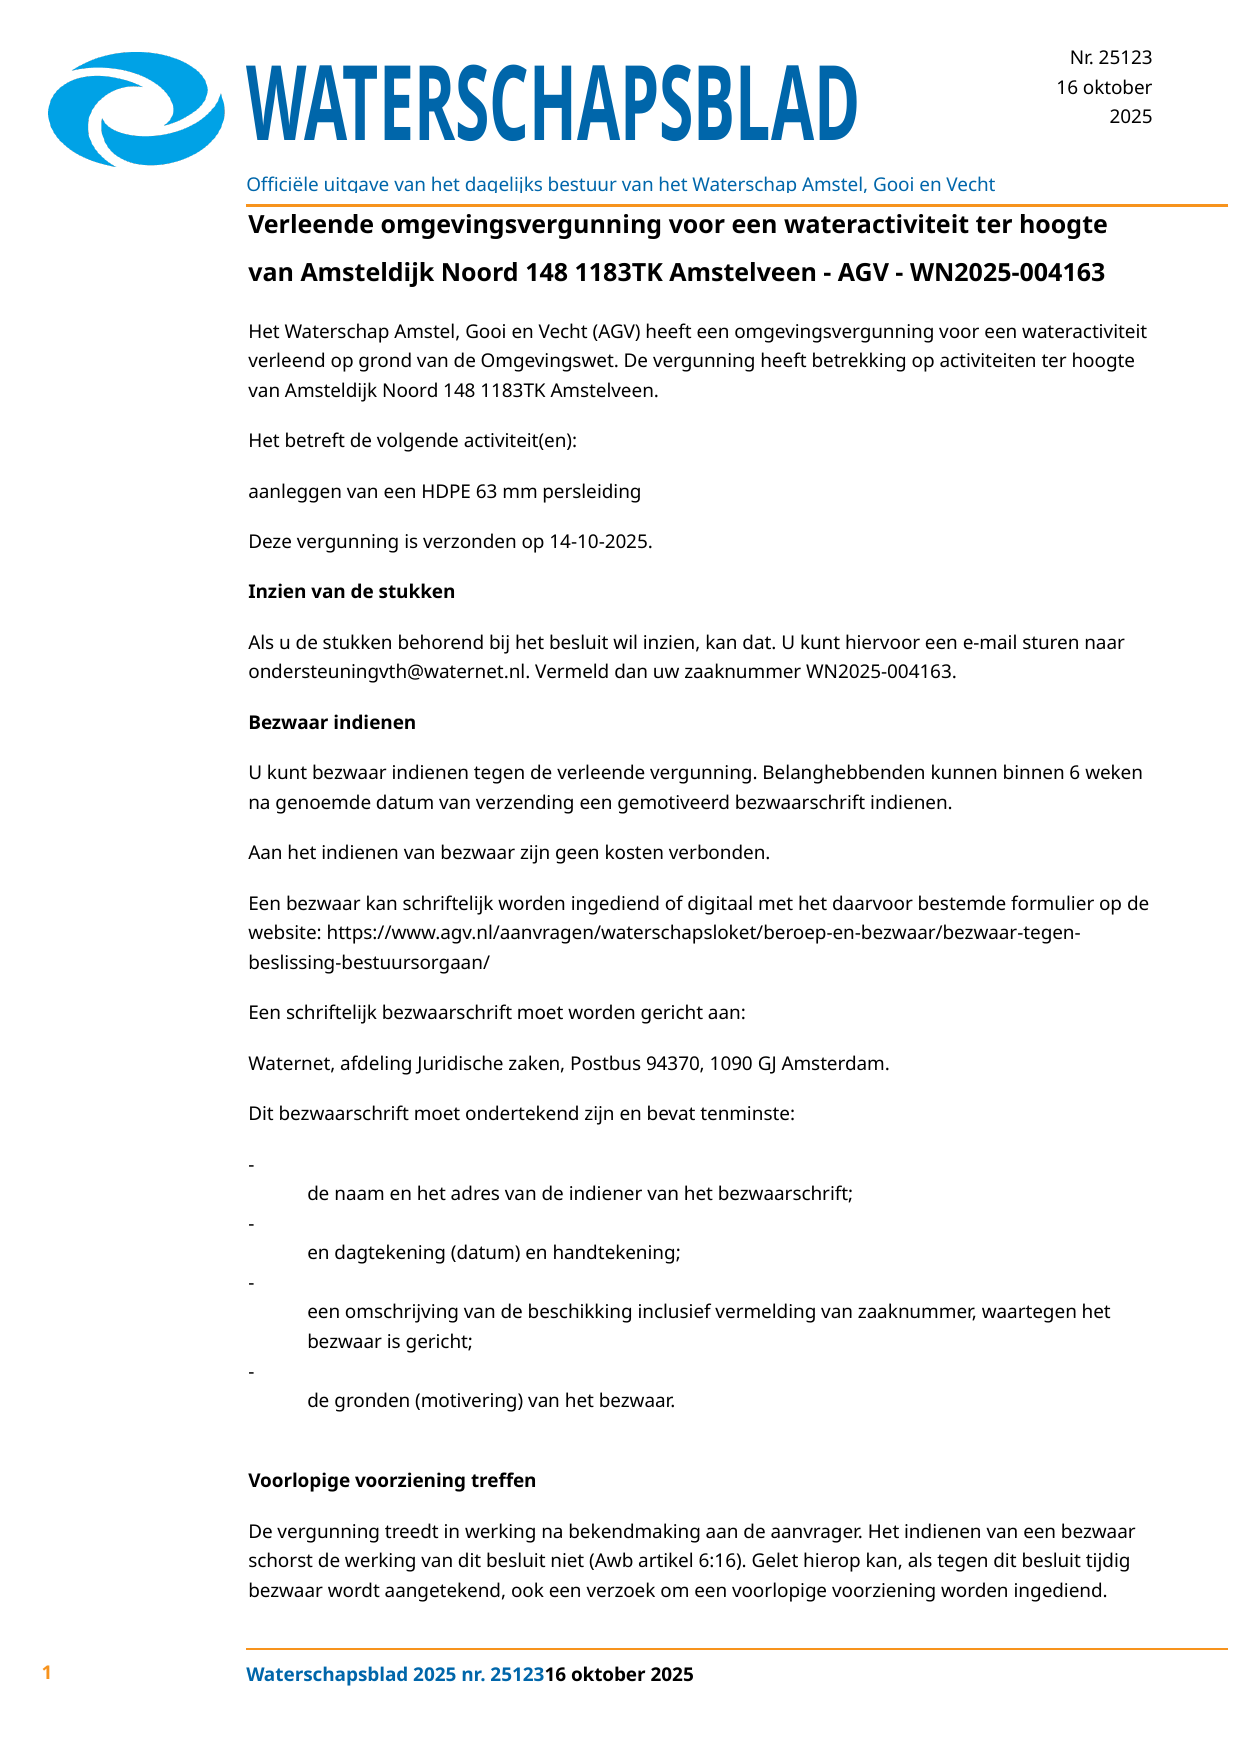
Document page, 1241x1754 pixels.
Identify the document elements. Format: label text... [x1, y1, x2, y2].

text Het Waterschap Amstel, Gooi en Vecht (AGV) heeft een omgevingsvergunning voor een wateractiviteit verleend op grond van de Omgevingswet. De vergunning heeft betrekking op activiteiten ter hoogte van Amsteldijk Noord 148 1183TK Amstelveen. [248, 318, 1152, 403]
text Inzien van de stukken [248, 579, 1152, 604]
text Het betreft de volgende activiteit(en): [248, 427, 1152, 453]
text Een schriftelijk bezwaarschrift moet worden gericht aan: [248, 999, 1152, 1025]
text aanleggen van een HDPE 63 mm persleiding [248, 478, 1152, 504]
list en dagtekening (datum) en handtekening; [248, 1239, 1152, 1265]
text Als u de stukken behorend bij het besluit wil inzien, kan dat. U kunt hiervoor een e-mail sturen naar ondersteuningvth@waternet.nl. Vermeld dan uw zaaknummer WN2025-004163. [248, 629, 1152, 684]
text U kunt bezwaar indienen tegen de verleende vergunning. Belanghebbenden kunnen binnen 6 weken na genoemde datum van verzending een gemotiveerd bezwaarschrift indienen. [248, 759, 1152, 815]
text Verleende omgevingsvergunning voor een wateractiviteit ter hoogte van Amsteldijk Noord 148 1183TK Amstelveen - AGV - WN2025-004163 [248, 207, 1152, 288]
text Aan het indienen van bezwaar zijn geen kosten verbonden. [248, 839, 1152, 865]
list de gronden (motivering) van het bezwaar. [248, 1387, 1152, 1413]
picture [41, 47, 231, 172]
text Voorlopige voorziening treffen [248, 1467, 1152, 1493]
text Dit bezwaarschrift moet ondertekend zijn en bevat tenminste: [248, 1100, 1152, 1126]
text Bezwaar indienen [248, 709, 1152, 735]
list de naam en het adres van de indiener van het bezwaarschrift; [248, 1180, 1152, 1206]
text De vergunning treedt in werking na bekendmaking aan de aanvrager. Het indienen van een bezwaar schorst de werking van dit besluit niet (Awb artikel 6:16). Gelet hierop kan, als tegen dit besluit tijdig bezwaar wordt aangetekend, ook een verzoek om een voorlopige voorziening worden ingediend. [248, 1518, 1152, 1603]
list een omschrijving van de beschikking inclusief vermelding van zaaknummer, waartegen het bezwaar is gericht; [248, 1299, 1152, 1354]
text Waternet, afdeling Juridische zaken, Postbus 94370, 1090 GJ Amsterdam. [248, 1050, 1152, 1076]
text Een bezwaar kan schriftelijk worden ingediend of digitaal met het daarvoor bestemde formulier op de website: https://www.agv.nl/aanvragen/waterschapsloket/beroep-en-bezwaar/bezwaar-tegen-beslissing-bestuursorgaan/ [248, 890, 1152, 975]
text Deze vergunning is verzonden op 14-10-2025. [248, 528, 1152, 554]
